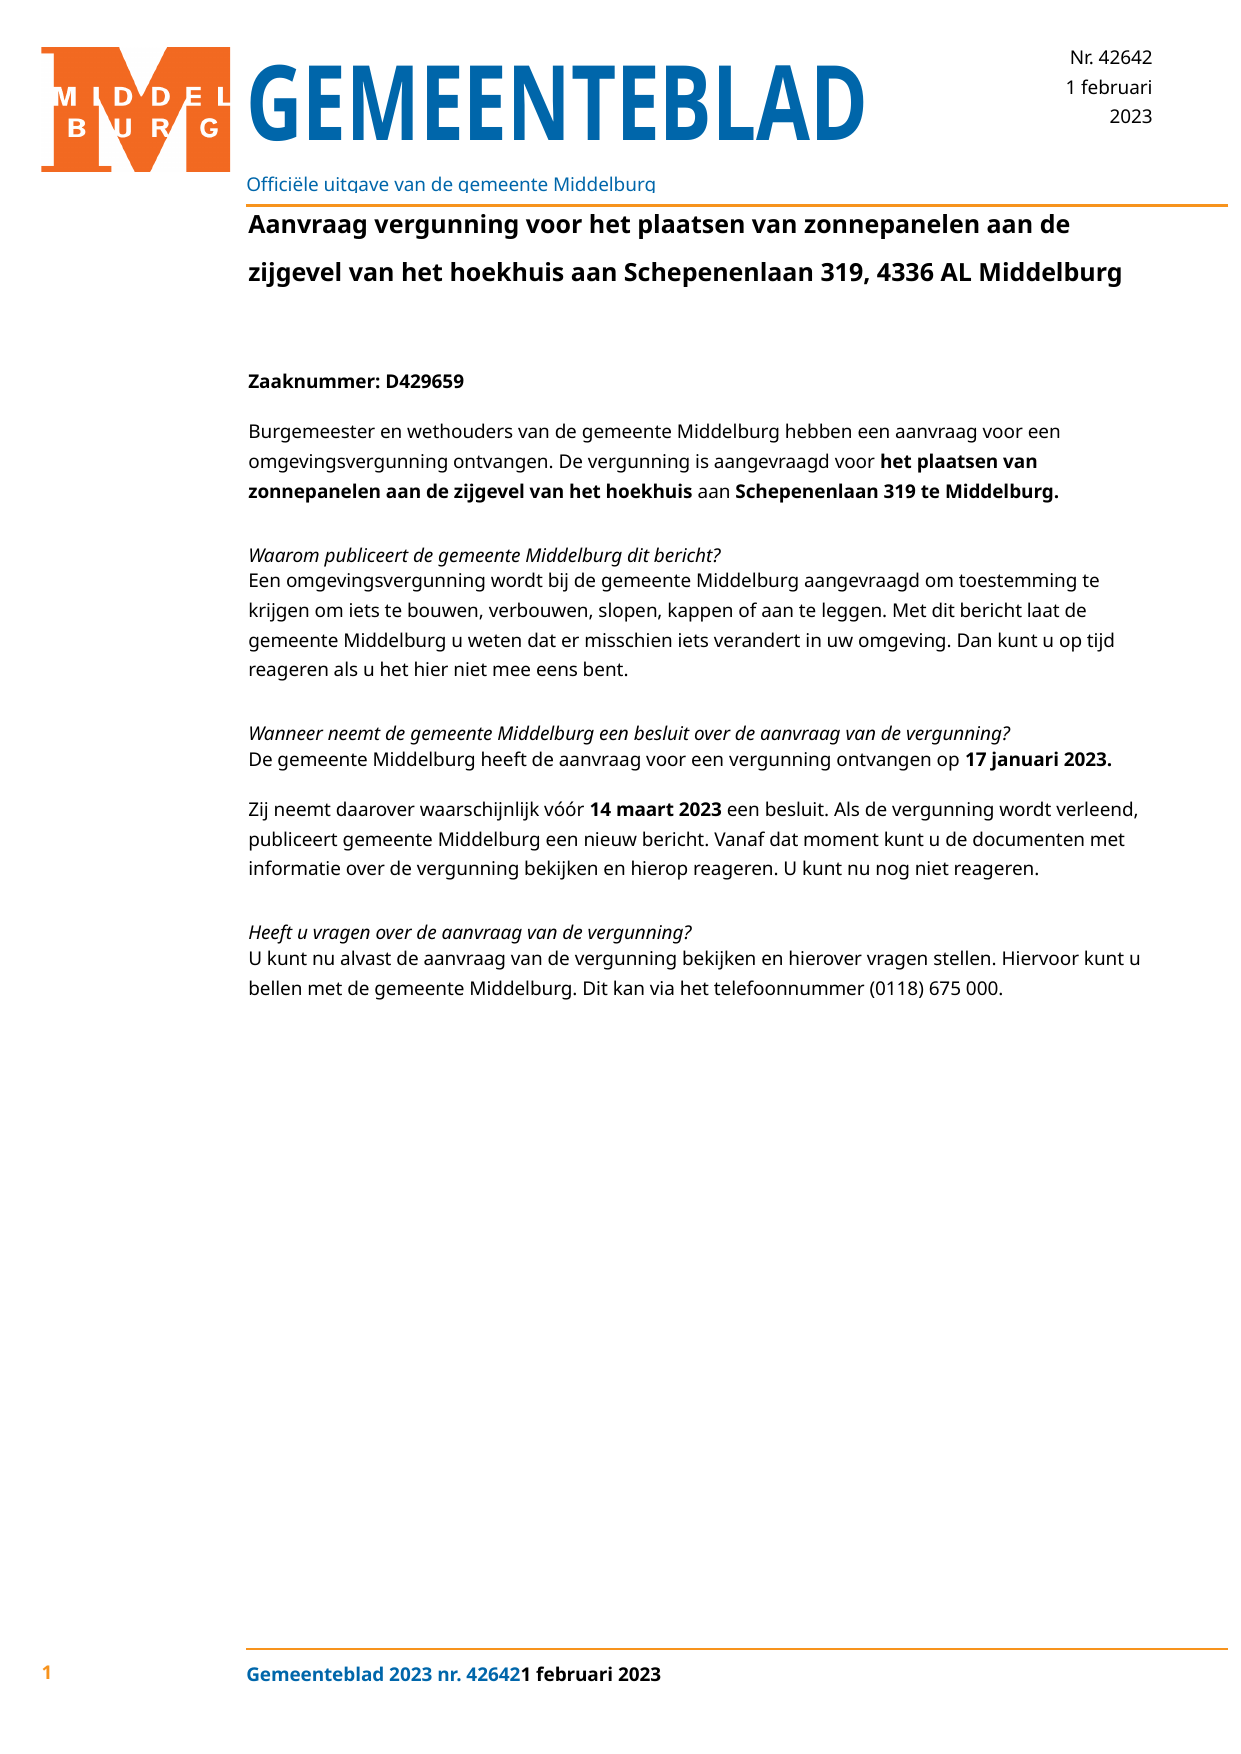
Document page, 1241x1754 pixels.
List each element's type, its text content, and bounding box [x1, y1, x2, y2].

text U kunt nu alvast de aanvraag van de vergunning bekijken en hierover vragen stellen. Hiervoor kunt u bellen met de gemeente Middelburg. Dit kan via het telefoonnummer (0118) 675 000. [248, 945, 1152, 1001]
text Burgemeester en wethouders van de gemeente Middelburg hebben een aanvraag voor een omgevingsvergunning ontvangen. De vergunning is aangevraagd voor het plaatsen van zonnepanelen aan de zijgevel van het hoekhuis aan Schepenenlaan 319 te Middelburg. [248, 419, 1152, 504]
text De gemeente Middelburg heeft de aanvraag voor een vergunning ontvangen op 17 januari 2023. [248, 746, 1152, 772]
picture [41, 47, 231, 172]
text Een omgevingsvergunning wordt bij de gemeente Middelburg aangevraagd om toestemming te krijgen om iets te bouwen, verbouwen, slopen, kappen of aan te leggen. Met dit bericht laat de gemeente Middelburg u weten dat er misschien iets verandert in uw omgeving. Dan kunt u op tijd reageren als u het hier niet mee eens bent. [248, 568, 1152, 682]
text Waarom publiceert de gemeente Middelburg dit bericht? [248, 542, 1152, 568]
text Heeft u vragen over de aanvraag van de vergunning? [248, 919, 1152, 945]
text Zaaknummer: D429659 [248, 368, 1152, 394]
text Aanvraag vergunning voor het plaatsen van zonnepanelen aan de zijgevel van het hoekhuis aan Schepenenlaan 319, 4336 AL Middelburg [248, 207, 1152, 288]
text Wanneer neemt de gemeente Middelburg een besluit over de aanvraag van de vergunning? [248, 720, 1152, 746]
text Zij neemt daarover waarschijnlijk vóór 14 maart 2023 een besluit. Als de vergunning wordt verleend, publiceert gemeente Middelburg een nieuw bericht. Vanaf dat moment kunt u de documenten met informatie over de vergunning bekijken en hierop reageren. U kunt nu nog niet reageren. [248, 796, 1152, 881]
